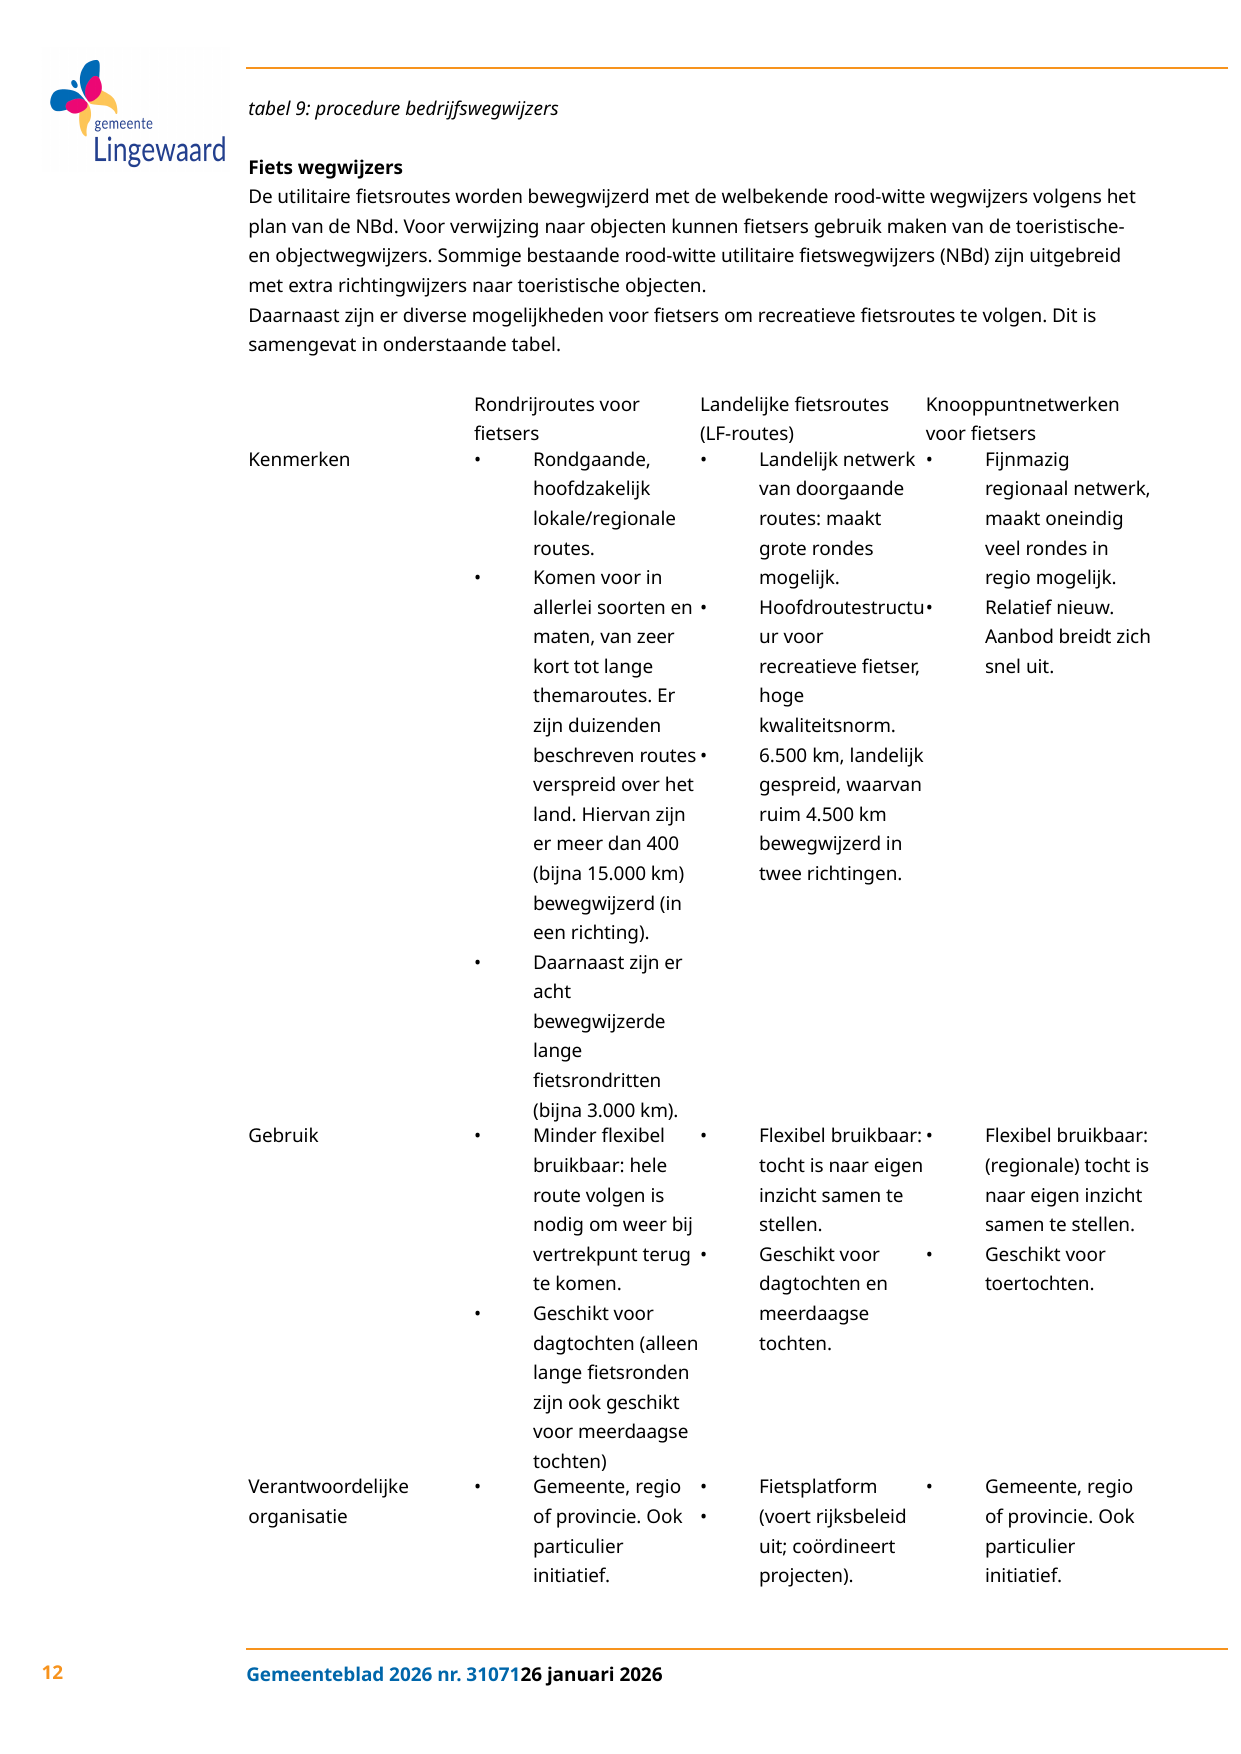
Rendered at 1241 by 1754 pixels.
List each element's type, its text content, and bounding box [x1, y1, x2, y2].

table_header [248, 391, 474, 446]
text tabel 9: procedure bedrijfswegwijzers [248, 95, 1152, 121]
table_cell Verantwoordelijke organisatie [248, 1474, 474, 1588]
table_cell Gemeente, regio of provincie. Ook particulier initiatief. [474, 1474, 700, 1588]
text Daarnaast zijn er diverse mogelijkheden voor fietsers om recreatieve fietsroutes te volgen. Dit is samengevat in onderstaande tabel. [248, 302, 1152, 357]
table_cell Rondgaande, hoofdzakelijk lokale/regionale routes. Komen voor in allerlei soorten en maten, van zeer kort tot lange themaroutes. Er zijn duizenden beschreven routes verspreid over het land. Hiervan zijn er meer dan 400 (bijna 15.000 km) bewegwijzerd (in een richting). Daarnaast zijn er acht bewegwijzerde lange fietsrondritten (bijna 3.000 km). [474, 446, 700, 1123]
table_cell Flexibel bruikbaar: (regionale) tocht is naar eigen inzicht samen te stellen. Geschikt voor toertochten. [926, 1123, 1152, 1474]
table_cell Fijnmazig regionaal netwerk, maakt oneindig veel rondes in regio mogelijk. Relatief nieuw. Aanbod breidt zich snel uit. [926, 446, 1152, 1123]
text De utilitaire fietsroutes worden bewegwijzerd met de welbekende rood-witte wegwijzers volgens het plan van de NBd. Voor verwijzing naar objecten kunnen fietsers gebruik maken van de toeristische- en objectwegwijzers. Sommige bestaande rood-witte utilitaire fietswegwijzers (NBd) zijn uitgebreid met extra richtingwijzers naar toeristische objecten. [248, 183, 1152, 298]
table_cell Minder flexibel bruikbaar: hele route volgen is nodig om weer bij vertrekpunt terug te komen. Geschikt voor dagtochten (alleen lange fietsronden zijn ook geschikt voor meerdaagse tochten) [474, 1123, 700, 1474]
table_cell Flexibel bruikbaar: tocht is naar eigen inzicht samen te stellen. Geschikt voor dagtochten en meerdaagse tochten. [700, 1123, 926, 1474]
table_cell Kenmerken [248, 446, 474, 1123]
table_cell Gemeente, regio of provincie. Ook particulier initiatief. [926, 1474, 1152, 1588]
table_cell Landelijk netwerk van doorgaande routes: maakt grote rondes mogelijk. Hoofdroutestructuur voor recreatieve fietser, hoge kwaliteitsnorm. 6.500 km, landelijk gespreid, waarvan ruim 4.500 km bewegwijzerd in twee richtingen. [700, 446, 926, 1123]
table_header Knooppuntnetwerken voor fietsers [926, 391, 1152, 446]
table_cell Gebruik [248, 1123, 474, 1474]
table_header Rondrijroutes voor fietsers [474, 391, 700, 446]
text Fiets wegwijzers [248, 154, 1152, 180]
table_cell Fietsplatform (voert rijksbeleid uit; coördineert projecten). [700, 1474, 926, 1588]
picture [41, 47, 231, 172]
table_header Landelijke fietsroutes (LF-routes) [700, 391, 926, 446]
